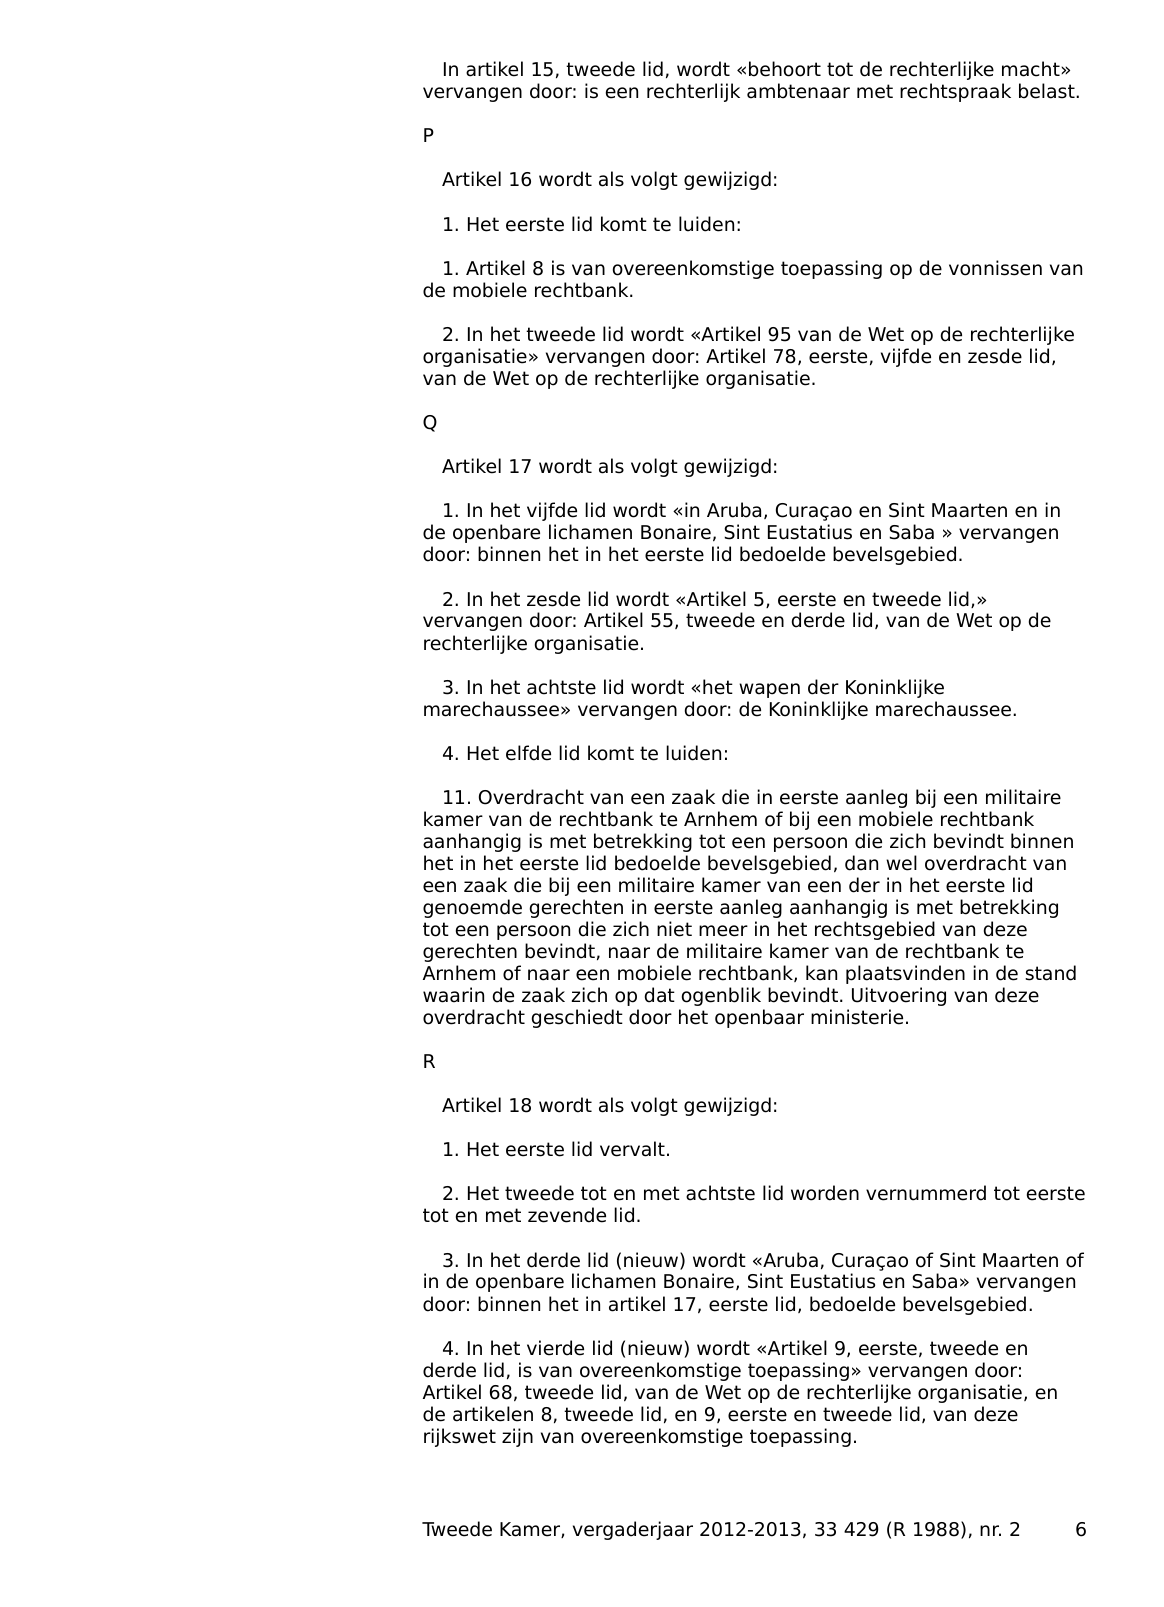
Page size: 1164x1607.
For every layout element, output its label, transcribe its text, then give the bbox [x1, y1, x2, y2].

text In artikel 15, tweede lid, wordt «behoort tot de rechterlijke macht» vervangen door: is een rechterlijk ambtenaar met rechtspraak belast. [422, 59, 1087, 103]
text Artikel 16 wordt als volgt gewijzigd: [422, 169, 1087, 191]
text 4. Het elfde lid komt te luiden: [422, 743, 1087, 765]
text 2. Het tweede tot en met achtste lid worden vernummerd tot eerste tot en met zevende lid. [422, 1183, 1087, 1227]
text 3. In het achtste lid wordt «het wapen der Koninklijke marechaussee» vervangen door: de Koninklijke marechaussee. [422, 677, 1087, 721]
text Artikel 17 wordt als volgt gewijzigd: [422, 456, 1087, 478]
text 1. Het eerste lid komt te luiden: [422, 213, 1087, 236]
text 11. Overdracht van een zaak die in eerste aanleg bij een militaire kamer van de rechtbank te Arnhem of bij een mobiele rechtbank aanhangig is met betrekking tot een persoon die zich bevindt binnen het in het eerste lid bedoelde bevelsgebied, dan wel overdracht van een zaak die bij een militaire kamer van een der in het eerste lid genoemde gerechten in eerste aanleg aanhangig is met betrekking tot een persoon die zich niet meer in het rechtsgebied van deze gerechten bevindt, naar de militaire kamer van de rechtbank te Arnhem of naar een mobiele rechtbank, kan plaatsvinden in de stand waarin de zaak zich op dat ogenblik bevindt. Uitvoering van deze overdracht geschiedt door het openbaar ministerie. [422, 787, 1087, 1029]
text 2. In het zesde lid wordt «Artikel 5, eerste en tweede lid,» vervangen door: Artikel 55, tweede en derde lid, van de Wet op de rechterlijke organisatie. [422, 588, 1087, 654]
text Artikel 18 wordt als volgt gewijzigd: [422, 1095, 1087, 1117]
text R [422, 1051, 1087, 1073]
text 2. In het tweede lid wordt «Artikel 95 van de Wet op de rechterlijke organisatie» vervangen door: Artikel 78, eerste, vijfde en zesde lid, van de Wet op de rechterlijke organisatie. [422, 324, 1087, 390]
text P [422, 125, 1087, 147]
text 4. In het vierde lid (nieuw) wordt «Artikel 9, eerste, tweede en derde lid, is van overeenkomstige toepassing» vervangen door: Artikel 68, tweede lid, van de Wet op de rechterlijke organisatie, en de artikelen 8, tweede lid, en 9, eerste en tweede lid, van deze rijkswet zijn van overeenkomstige toepassing. [422, 1338, 1087, 1447]
text 3. In het derde lid (nieuw) wordt «Aruba, Curaçao of Sint Maarten of in de openbare lichamen Bonaire, Sint Eustatius en Saba» vervangen door: binnen het in artikel 17, eerste lid, bedoelde bevelsgebied. [422, 1249, 1087, 1315]
text 1. Artikel 8 is van overeenkomstige toepassing op de vonnissen van de mobiele rechtbank. [422, 258, 1087, 302]
text 1. In het vijfde lid wordt «in Aruba, Curaçao en Sint Maarten en in de openbare lichamen Bonaire, Sint Eustatius en Saba » vervangen door: binnen het in het eerste lid bedoelde bevelsgebied. [422, 500, 1087, 566]
text Q [422, 412, 1087, 434]
text 1. Het eerste lid vervalt. [422, 1139, 1087, 1161]
